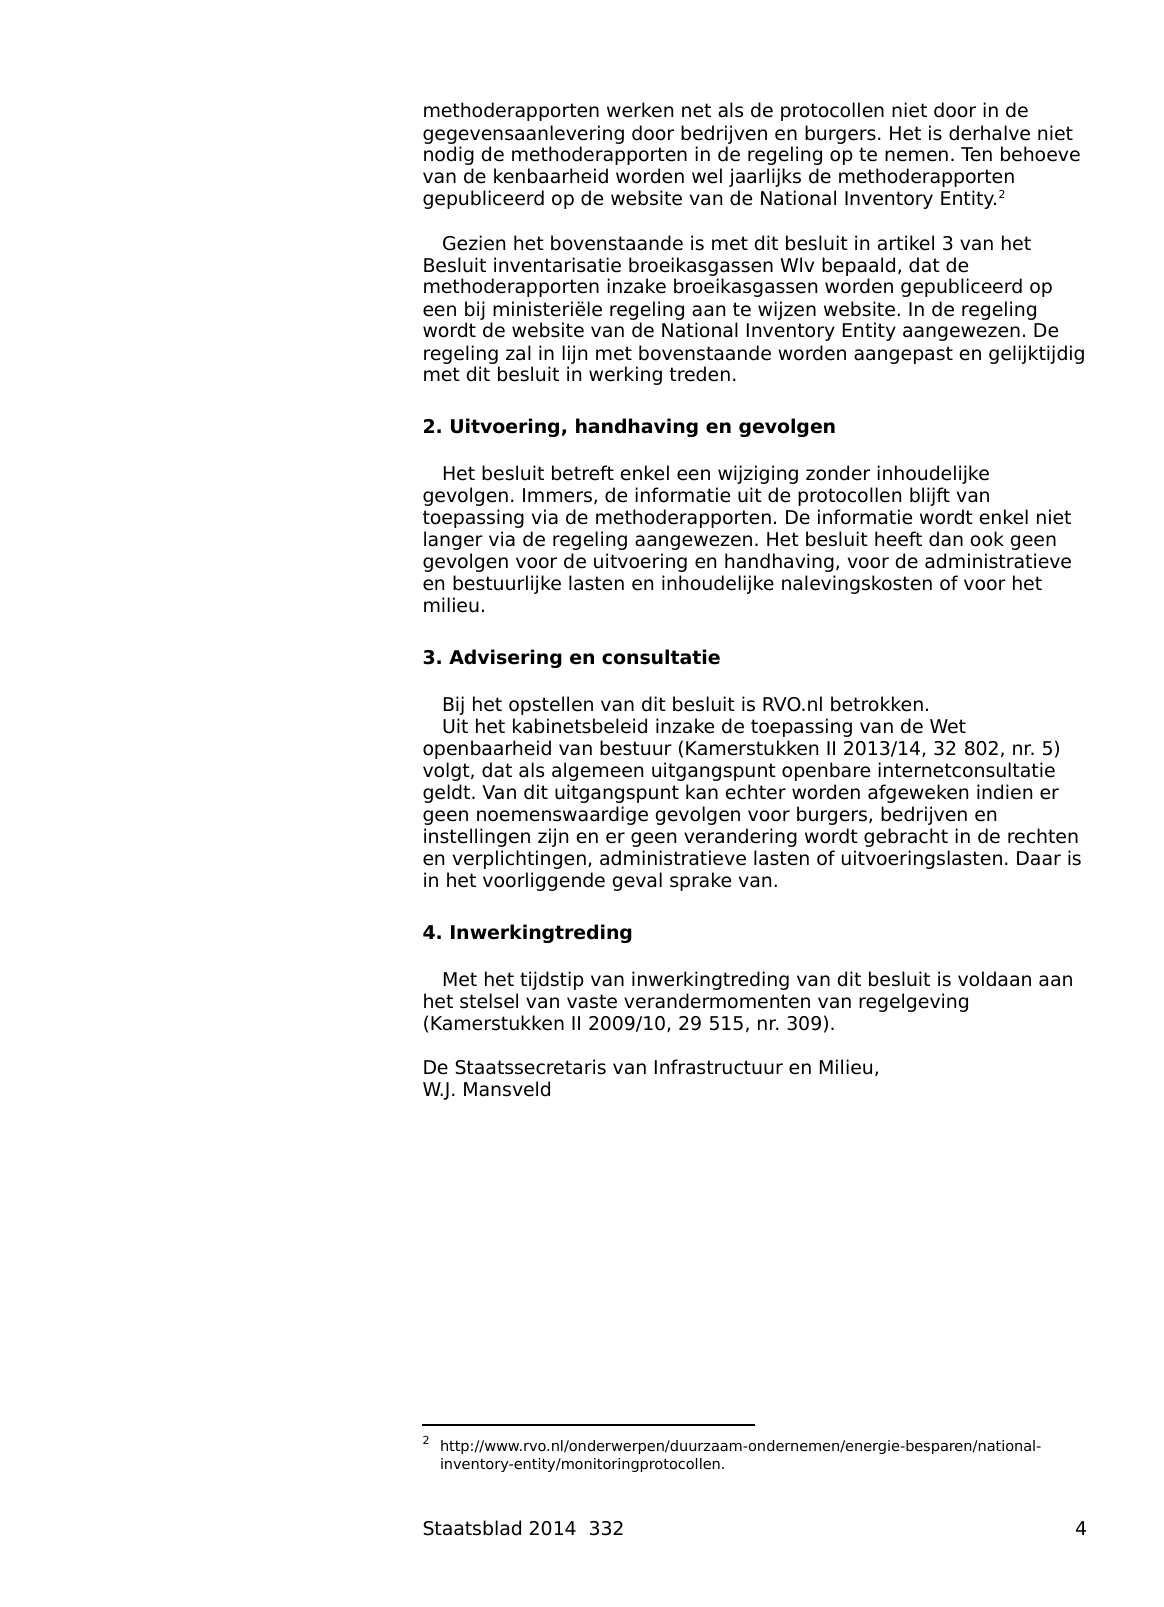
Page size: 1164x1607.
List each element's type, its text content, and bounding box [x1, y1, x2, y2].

subtitle 4. Inwerkingtreding [422, 922, 1087, 944]
text Gezien het bovenstaande is met dit besluit in artikel 3 van het Besluit inventarisatie broeikasgassen Wlv bepaald, dat de methoderapporten inzake broeikasgassen worden gepubliceerd op een bij ministeriële regeling aan te wijzen website. In de regeling wordt de website van de National Inventory Entity aangewezen. De regeling zal in lijn met bovenstaande worden aangepast en gelijktijdig met dit besluit in werking treden. [422, 232, 1087, 386]
text Uit het kabinetsbeleid inzake de toepassing van de Wet openbaarheid van bestuur (Kamerstukken II 2013/14, 32 802, nr. 5) volgt, dat als algemeen uitgangspunt openbare internetconsultatie geldt. Van dit uitgangspunt kan echter worden afgeweken indien er geen noemenswaardige gevolgen voor burgers, bedrijven en instellingen zijn en er geen verandering wordt gebracht in de rechten en verplichtingen, administratieve lasten of uitvoeringslasten. Daar is in het voorliggende geval sprake van. [422, 716, 1087, 892]
text http://www.rvo.nl/onderwerpen/duurzaam-ondernemen/energie-besparen/national-inventory-entity/monitoringprotocollen. [422, 1434, 1087, 1473]
text methoderapporten werken net als de protocollen niet door in de gegevensaanlevering door bedrijven en burgers. Het is derhalve niet nodig de methoderapporten in de regeling op te nemen. Ten behoeve van de kenbaarheid worden wel jaarlijks de methoderapporten gepubliceerd op de website van de National Inventory Entity. [422, 100, 1087, 210]
text Met het tijdstip van inwerkingtreding van dit besluit is voldaan aan het stelsel van vaste verandermomenten van regelgeving (Kamerstukken II 2009/10, 29 515, nr. 309). [422, 969, 1087, 1035]
text Het besluit betreft enkel een wijziging zonder inhoudelijke gevolgen. Immers, de informatie uit de protocollen blijft van toepassing via de methoderapporten. De informatie wordt enkel niet langer via de regeling aangewezen. Het besluit heeft dan ook geen gevolgen voor de uitvoering en handhaving, voor de administratieve en bestuurlijke lasten en inhoudelijke nalevingskosten of voor het milieu. [422, 463, 1087, 617]
subtitle 3. Advisering en consultatie [422, 647, 1087, 669]
subtitle 2. Uitvoering, handhaving en gevolgen [422, 416, 1087, 438]
text De Staatssecretaris van Infrastructuur en Milieu, W.J. Mansveld [422, 1057, 1087, 1101]
text Bij het opstellen van dit besluit is RVO.nl betrokken. [422, 694, 1087, 716]
